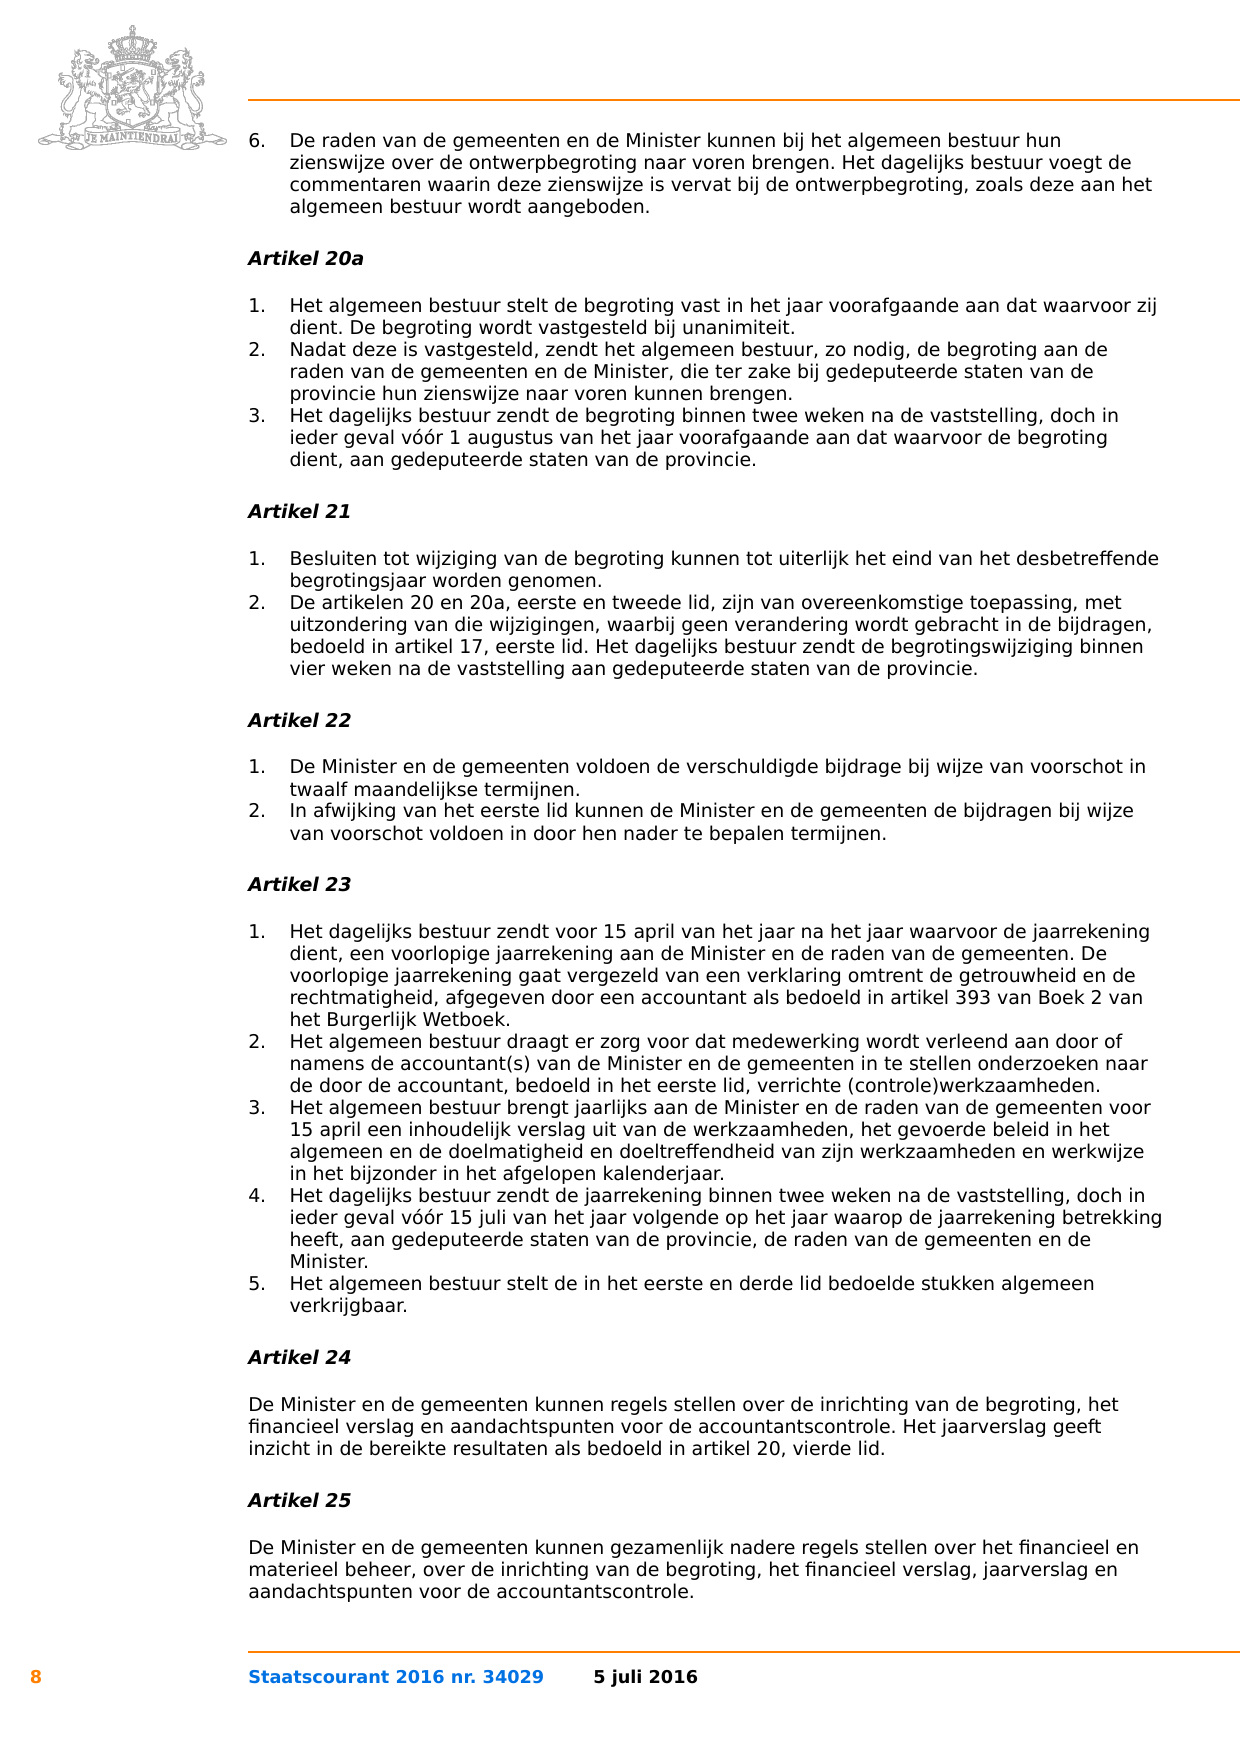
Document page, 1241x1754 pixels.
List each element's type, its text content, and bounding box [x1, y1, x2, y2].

text 5. Het algemeen bestuur stelt de in het eerste en derde lid bedoelde stukken algemeen verkrijgbaar. [248, 1273, 1163, 1317]
text De Minister en de gemeenten kunnen regels stellen over de inrichting van de begroting, het financieel verslag en aandachtspunten voor de accountantscontrole. Het jaarverslag geeft inzicht in de bereikte resultaten als bedoeld in artikel 20, vierde lid. [248, 1394, 1163, 1460]
text 2. De artikelen 20 en 20a, eerste en tweede lid, zijn van overeenkomstige toepassing, met uitzondering van die wijzigingen, waarbij geen verandering wordt gebracht in de bijdragen, bedoeld in artikel 17, eerste lid. Het dagelijks bestuur zendt de begrotingswijziging binnen vier weken na de vaststelling aan gedeputeerde staten van de provincie. [248, 592, 1163, 679]
text 3. Het dagelijks bestuur zendt de begroting binnen twee weken na de vaststelling, doch in ieder geval vóór 1 augustus van het jaar voorafgaande aan dat waarvoor de begroting dient, aan gedeputeerde staten van de provincie. [248, 405, 1163, 471]
text De Minister en de gemeenten kunnen gezamenlijk nadere regels stellen over het financieel en materieel beheer, over de inrichting van de begroting, het financieel verslag, jaarverslag en aandachtspunten voor de accountantscontrole. [248, 1537, 1163, 1603]
text 2. Nadat deze is vastgesteld, zendt het algemeen bestuur, zo nodig, de begroting aan de raden van de gemeenten en de Minister, die ter zake bij gedeputeerde staten van de provincie hun zienswijze naar voren kunnen brengen. [248, 339, 1163, 405]
subtitle Artikel 25 [248, 1490, 1163, 1512]
subtitle Artikel 24 [248, 1347, 1163, 1369]
text 1. Het dagelijks bestuur zendt voor 15 april van het jaar na het jaar waarvoor de jaarrekening dient, een voorlopige jaarrekening aan de Minister en de raden van de gemeenten. De voorlopige jaarrekening gaat vergezeld van een verklaring omtrent de getrouwheid en de rechtmatigheid, afgegeven door een accountant als bedoeld in artikel 393 van Boek 2 van het Burgerlijk Wetboek. [248, 921, 1163, 1031]
text 6. De raden van de gemeenten en de Minister kunnen bij het algemeen bestuur hun zienswijze over de ontwerpbegroting naar voren brengen. Het dagelijks bestuur voegt de commentaren waarin deze zienswijze is vervat bij de ontwerpbegroting, zoals deze aan het algemeen bestuur wordt aangeboden. [248, 130, 1163, 218]
subtitle Artikel 21 [248, 501, 1163, 523]
subtitle Artikel 20a [248, 248, 1163, 270]
text 4. Het dagelijks bestuur zendt de jaarrekening binnen twee weken na de vaststelling, doch in ieder geval vóór 15 juli van het jaar volgende op het jaar waarop de jaarrekening betrekking heeft, aan gedeputeerde staten van de provincie, de raden van de gemeenten en de Minister. [248, 1185, 1163, 1273]
subtitle Artikel 22 [248, 709, 1163, 731]
text 2. In afwijking van het eerste lid kunnen de Minister en de gemeenten de bijdragen bij wijze van voorschot voldoen in door hen nader te bepalen termijnen. [248, 800, 1163, 844]
subtitle Artikel 23 [248, 874, 1163, 896]
text 1. Het algemeen bestuur stelt de begroting vast in het jaar voorafgaande aan dat waarvoor zij dient. De begroting wordt vastgesteld bij unanimiteit. [248, 295, 1163, 339]
text 1. Besluiten tot wijziging van de begroting kunnen tot uiterlijk het eind van het desbetreffende begrotingsjaar worden genomen. [248, 548, 1163, 592]
picture [38, 25, 227, 150]
text 1. De Minister en de gemeenten voldoen de verschuldigde bijdrage bij wijze van voorschot in twaalf maandelijkse termijnen. [248, 756, 1163, 800]
text 3. Het algemeen bestuur brengt jaarlijks aan de Minister en de raden van de gemeenten voor 15 april een inhoudelijk verslag uit van de werkzaamheden, het gevoerde beleid in het algemeen en de doelmatigheid en doeltreffendheid van zijn werkzaamheden en werkwijze in het bijzonder in het afgelopen kalenderjaar. [248, 1097, 1163, 1185]
text 2. Het algemeen bestuur draagt er zorg voor dat medewerking wordt verleend aan door of namens de accountant(s) van de Minister en de gemeenten in te stellen onderzoeken naar de door de accountant, bedoeld in het eerste lid, verrichte (controle)werkzaamheden. [248, 1031, 1163, 1097]
